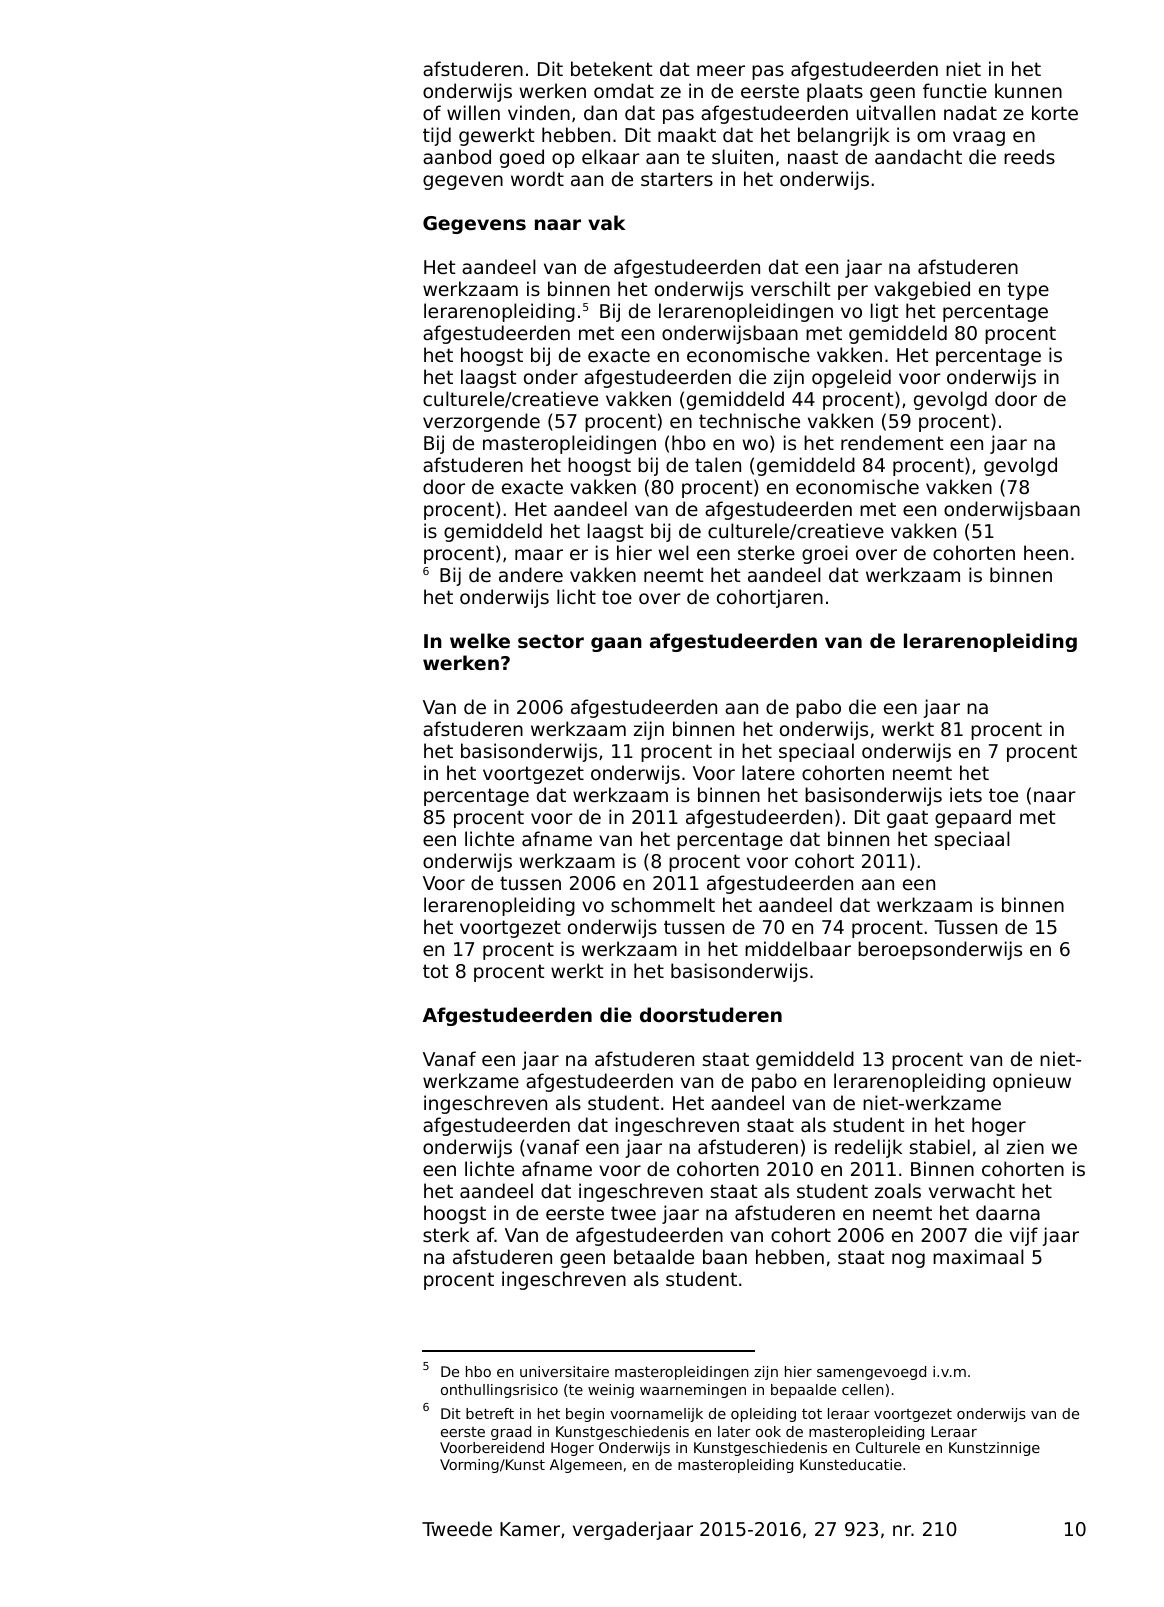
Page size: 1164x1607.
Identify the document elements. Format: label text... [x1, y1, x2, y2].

text De hbo en universitaire masteropleidingen zijn hier samengevoegd i.v.m. onthullingsrisico (te weinig waarnemingen in bepaalde cellen). [422, 1360, 1087, 1399]
subtitle Afgestudeerden die doorstuderen [422, 1005, 1087, 1027]
subtitle In welke sector gaan afgestudeerden van de lerarenopleiding werken? [422, 631, 1087, 675]
text Van de in 2006 afgestudeerden aan de pabo die een jaar na afstuderen werkzaam zijn binnen het onderwijs, werkt 81 procent in het basisonderwijs, 11 procent in het speciaal onderwijs en 7 procent in het voortgezet onderwijs. Voor latere cohorten neemt het percentage dat werkzaam is binnen het basisonderwijs iets toe (naar 85 procent voor de in 2011 afgestudeerden). Dit gaat gepaard met een lichte afname van het percentage dat binnen het speciaal onderwijs werkzaam is (8 procent voor cohort 2011). [422, 697, 1087, 873]
subtitle Gegevens naar vak [422, 213, 1087, 235]
text afstuderen. Dit betekent dat meer pas afgestudeerden niet in het onderwijs werken omdat ze in de eerste plaats geen functie kunnen of willen vinden, dan dat pas afgestudeerden uitvallen nadat ze korte tijd gewerkt hebben. Dit maakt dat het belangrijk is om vraag en aanbod goed op elkaar aan te sluiten, naast de aandacht die reeds gegeven wordt aan de starters in het onderwijs. [422, 59, 1087, 191]
text Voor de tussen 2006 en 2011 afgestudeerden aan een lerarenopleiding vo schommelt het aandeel dat werkzaam is binnen het voortgezet onderwijs tussen de 70 en 74 procent. Tussen de 15 en 17 procent is werkzaam in het middelbaar beroepsonderwijs en 6 tot 8 procent werkt in het basisonderwijs. [422, 873, 1087, 983]
text Vanaf een jaar na afstuderen staat gemiddeld 13 procent van de niet-werkzame afgestudeerden van de pabo en lerarenopleiding opnieuw ingeschreven als student. Het aandeel van de niet-werkzame afgestudeerden dat ingeschreven staat als student in het hoger onderwijs (vanaf een jaar na afstuderen) is redelijk stabiel, al zien we een lichte afname voor de cohorten 2010 en 2011. Binnen cohorten is het aandeel dat ingeschreven staat als student zoals verwacht het hoogst in de eerste twee jaar na afstuderen en neemt het daarna sterk af. Van de afgestudeerden van cohort 2006 en 2007 die vijf jaar na afstuderen geen betaalde baan hebben, staat nog maximaal 5 procent ingeschreven als student. [422, 1049, 1087, 1291]
text Bij de masteropleidingen (hbo en wo) is het rendement een jaar na afstuderen het hoogst bij de talen (gemiddeld 84 procent), gevolgd door de exacte vakken (80 procent) en economische vakken (78 procent). Het aandeel van de afgestudeerden met een onderwijsbaan is gemiddeld het laagst bij de culturele/creatieve vakken (51 procent), maar er is hier wel een sterke groei over de cohorten heen. Bij de andere vakken neemt het aandeel dat werkzaam is binnen het onderwijs licht toe over de cohortjaren. [422, 433, 1087, 609]
text Dit betreft in het begin voornamelijk de opleiding tot leraar voortgezet onderwijs van de eerste graad in Kunstgeschiedenis en later ook de masteropleiding Leraar Voorbereidend Hoger Onderwijs in Kunstgeschiedenis en Culturele en Kunstzinnige Vorming/Kunst Algemeen, en de masteropleiding Kunsteducatie. [422, 1402, 1087, 1474]
text Het aandeel van de afgestudeerden dat een jaar na afstuderen werkzaam is binnen het onderwijs verschilt per vakgebied en type lerarenopleiding. Bij de lerarenopleidingen vo ligt het percentage afgestudeerden met een onderwijsbaan met gemiddeld 80 procent het hoogst bij de exacte en economische vakken. Het percentage is het laagst onder afgestudeerden die zijn opgeleid voor onderwijs in culturele/creatieve vakken (gemiddeld 44 procent), gevolgd door de verzorgende (57 procent) en technische vakken (59 procent). [422, 257, 1087, 433]
